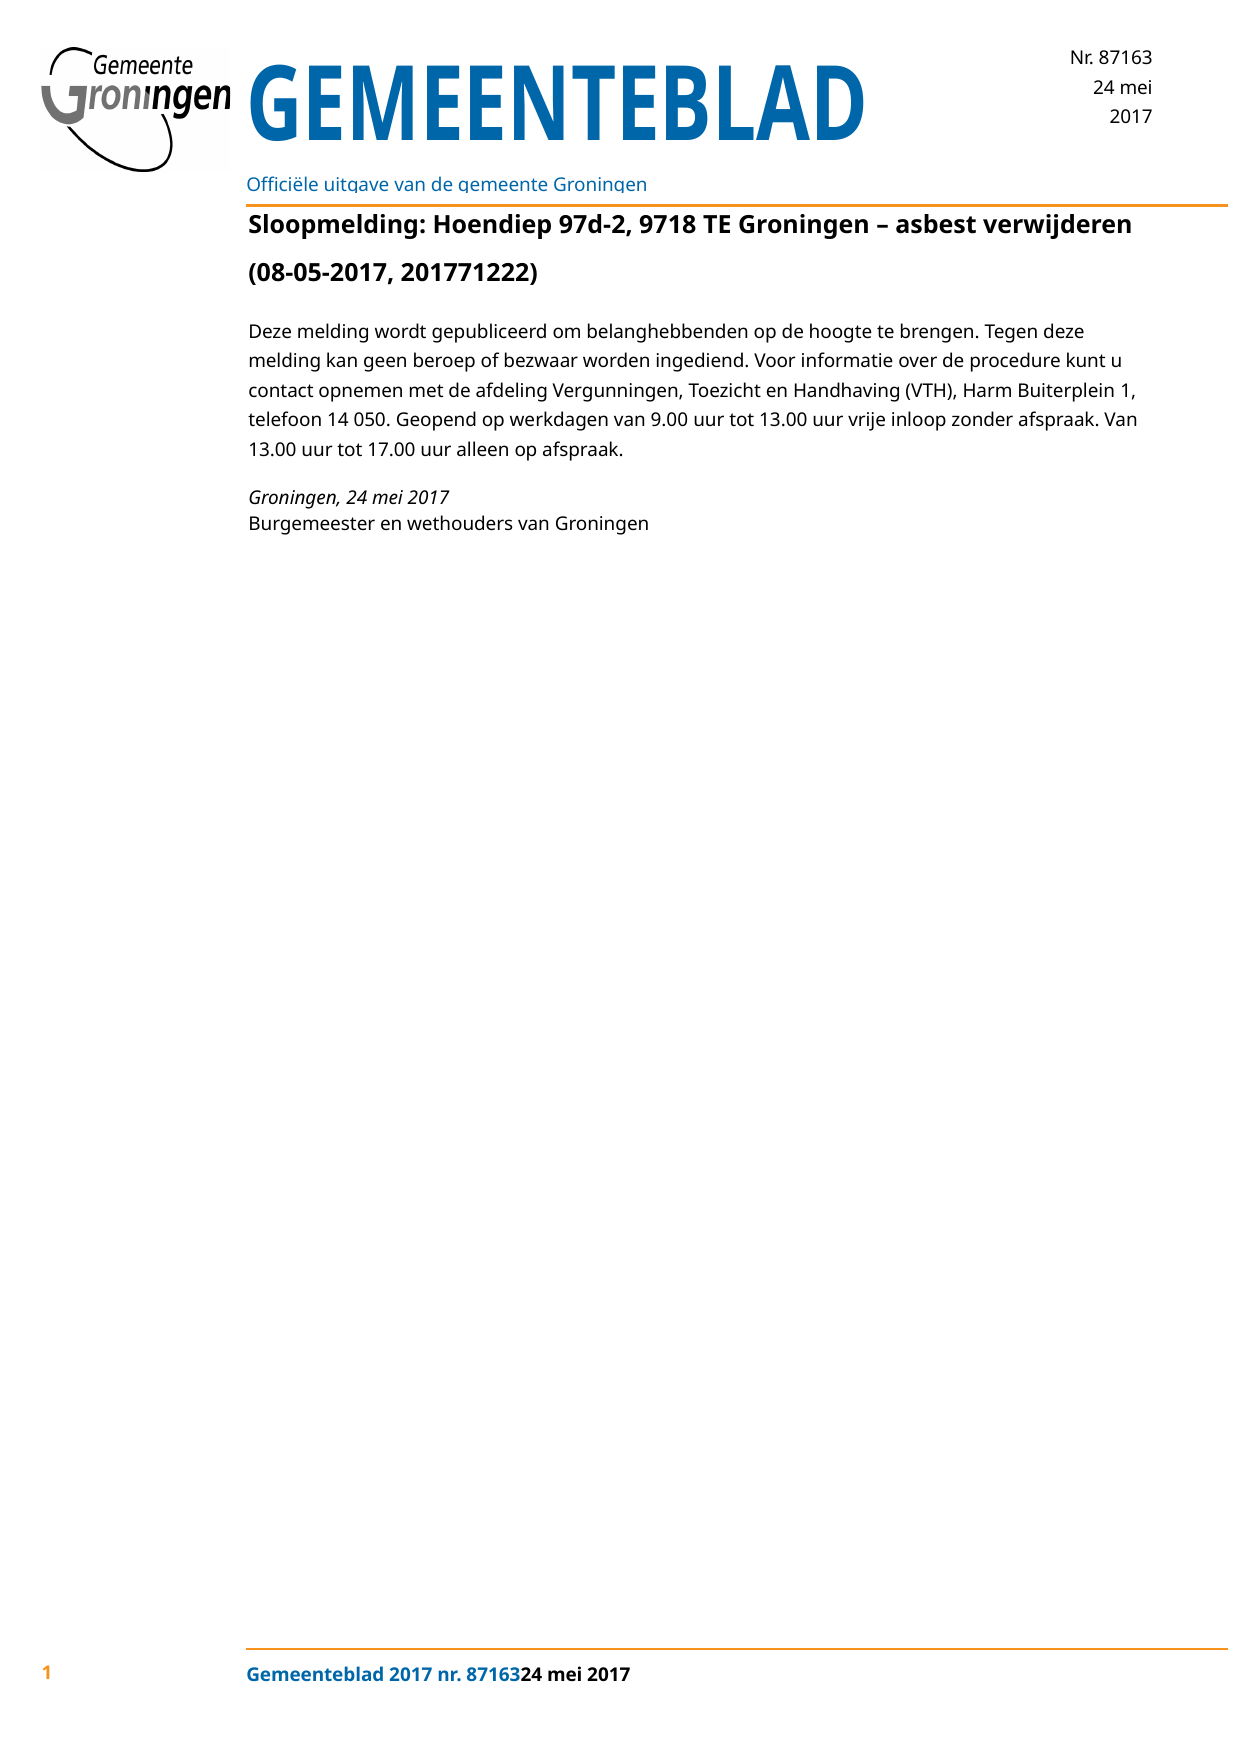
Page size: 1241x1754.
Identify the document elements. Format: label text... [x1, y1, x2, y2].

text Groningen, 24 mei 2017 [248, 484, 1152, 510]
picture [41, 47, 231, 172]
text Sloopmelding: Hoendiep 97d-2, 9718 TE Groningen – asbest verwijderen (08-05-2017, 201771222) [248, 207, 1152, 288]
text Burgemeester en wethouders van Groningen [248, 510, 1152, 536]
text Deze melding wordt gepubliceerd om belanghebbenden op de hoogte te brengen. Tegen deze melding kan geen beroep of bezwaar worden ingediend. Voor informatie over de procedure kunt u contact opnemen met de afdeling Vergunningen, Toezicht en Handhaving (VTH), Harm Buiterplein 1, telefoon 14 050. Geopend op werkdagen van 9.00 uur tot 13.00 uur vrije inloop zonder afspraak. Van 13.00 uur tot 17.00 uur alleen op afspraak. [248, 318, 1152, 462]
